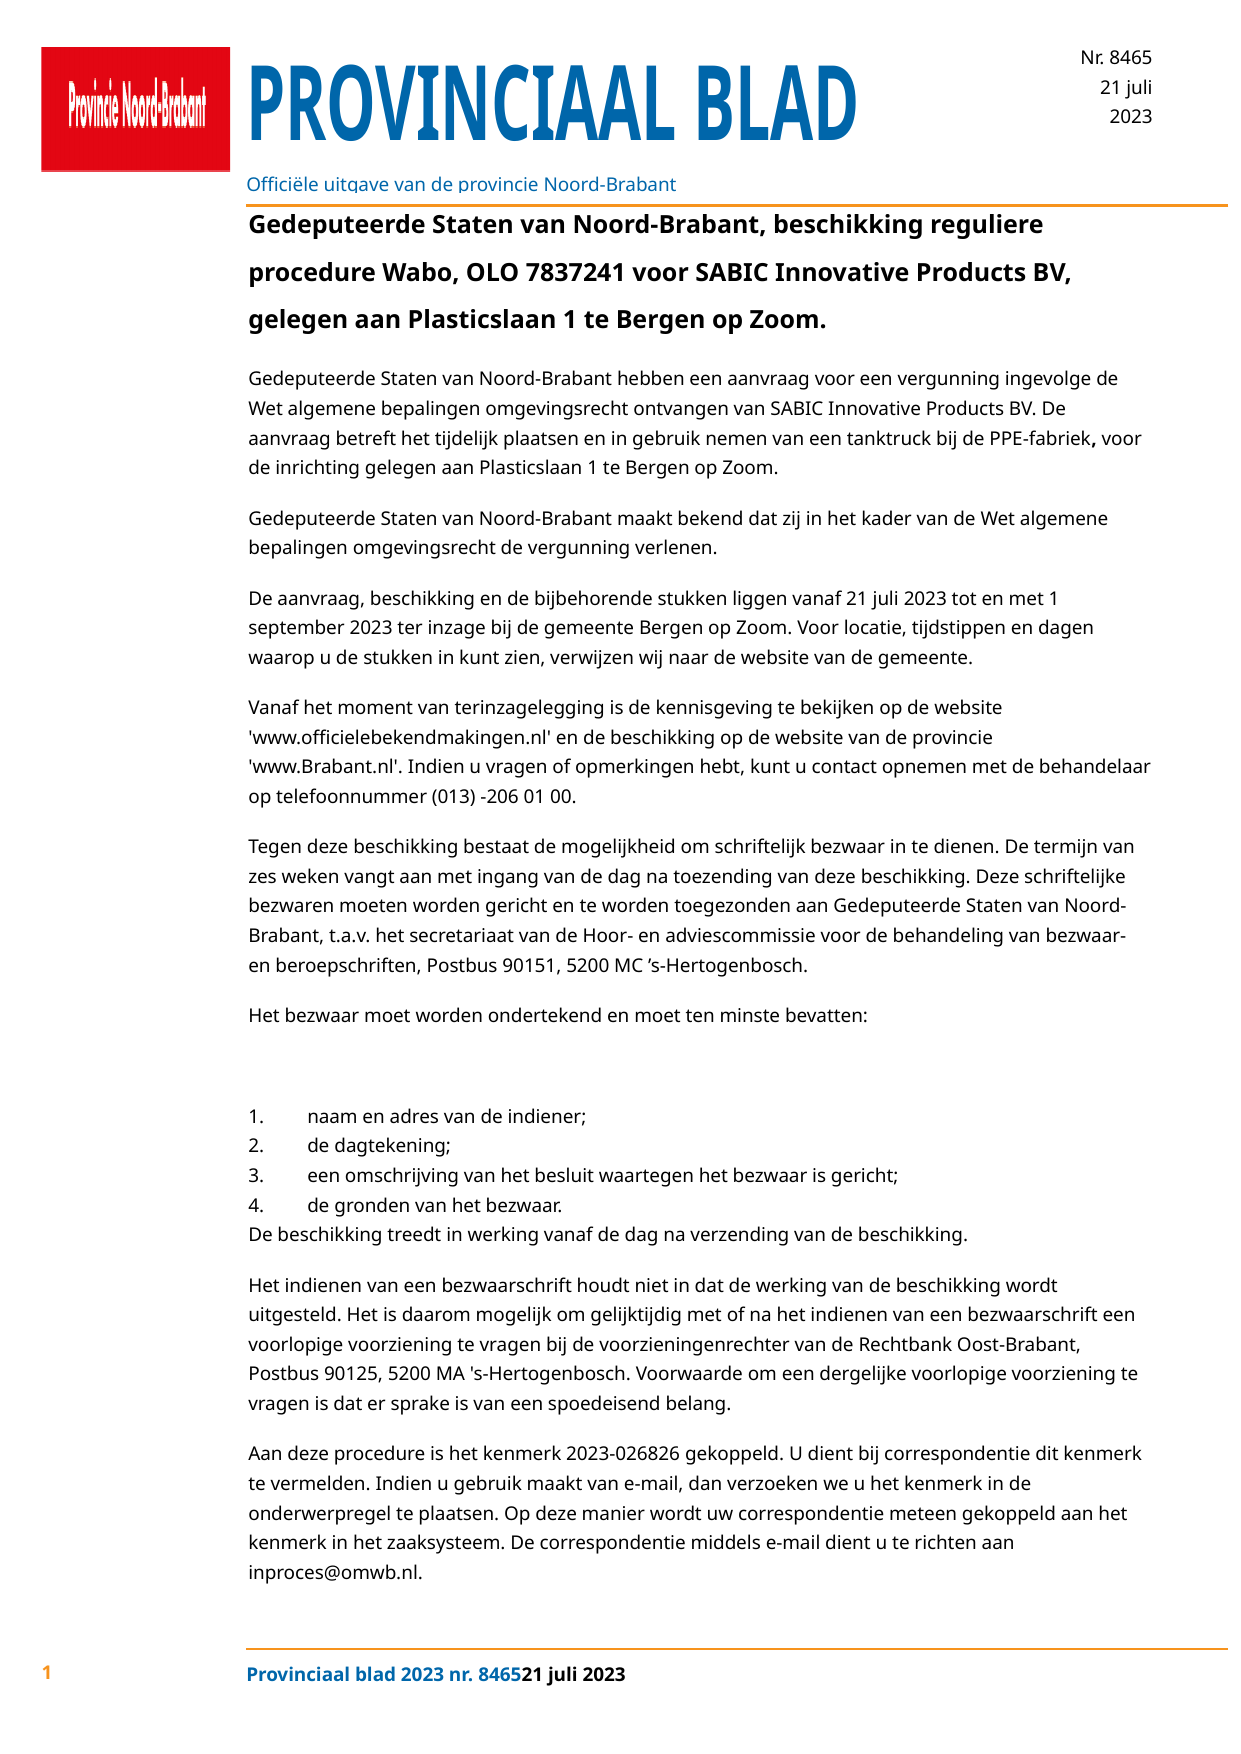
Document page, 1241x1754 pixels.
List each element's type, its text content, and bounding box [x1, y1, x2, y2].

text Het indienen van een bezwaarschrift houdt niet in dat de werking van de beschikking wordt uitgesteld. Het is daarom mogelijk om gelijktijdig met of na het indienen van een bezwaarschrift een voorlopige voorziening te vragen bij de voorzieningenrechter van de Rechtbank Oost-Brabant, Postbus 90125, 5200 MA 's-Hertogenbosch. Voorwaarde om een dergelijke voorlopige voorziening te vragen is dat er sprake is van een spoedeisend belang. [248, 1272, 1152, 1416]
list de gronden van het bezwaar. [248, 1192, 1152, 1217]
text De beschikking treedt in werking vanaf de dag na verzending van de beschikking. [248, 1221, 1152, 1247]
list naam en adres van de indiener; [248, 1103, 1152, 1129]
text Gedeputeerde Staten van Noord-Brabant hebben een aanvraag voor een vergunning ingevolge de Wet algemene bepalingen omgevingsrecht ontvangen van SABIC Innovative Products BV. De aanvraag betreft het tijdelijk plaatsen en in gebruik nemen van een tanktruck bij de PPE-fabriek, voor de inrichting gelegen aan Plasticslaan 1 te Bergen op Zoom. [248, 366, 1152, 480]
text Tegen deze beschikking bestaat de mogelijkheid om schriftelijk bezwaar in te dienen. De termijn van zes weken vangt aan met ingang van de dag na toezending van deze beschikking. Deze schriftelijke bezwaren moeten worden gericht en te worden toegezonden aan Gedeputeerde Staten van Noord-Brabant, t.a.v. het secretariaat van de Hoor- en adviescommissie voor de behandeling van bezwaar- en beroepschriften, Postbus 90151, 5200 MC ’s-Hertogenbosch. [248, 833, 1152, 977]
list een omschrijving van het besluit waartegen het bezwaar is gericht; [248, 1162, 1152, 1188]
picture [41, 47, 231, 172]
list de dagtekening; [248, 1133, 1152, 1158]
text Gedeputeerde Staten van Noord-Brabant, beschikking reguliere procedure Wabo, OLO 7837241 voor SABIC Innovative Products BV, gelegen aan Plasticslaan 1 te Bergen op Zoom. [248, 207, 1152, 336]
text De aanvraag, beschikking en de bijbehorende stukken liggen vanaf 21 juli 2023 tot en met 1 september 2023 ter inzage bij de gemeente Bergen op Zoom. Voor locatie, tijdstippen en dagen waarop u de stukken in kunt zien, verwijzen wij naar de website van de gemeente. [248, 585, 1152, 669]
text Vanaf het moment van terinzagelegging is de kennisgeving te bekijken op de website 'www.officielebekendmakingen.nl' en de beschikking op de website van de provincie 'www.Brabant.nl'. Indien u vragen of opmerkingen hebt, kunt u contact opnemen met de behandelaar op telefoonnummer (013) -206 01 00. [248, 694, 1152, 809]
text Gedeputeerde Staten van Noord-Brabant maakt bekend dat zij in het kader van de Wet algemene bepalingen omgevingsrecht de vergunning verlenen. [248, 505, 1152, 560]
text Aan deze procedure is het kenmerk 2023-026826 gekoppeld. U dient bij correspondentie dit kenmerk te vermelden. Indien u gebruik maakt van e-mail, dan verzoeken we u het kenmerk in de onderwerpregel te plaatsen. Op deze manier wordt uw correspondentie meteen gekoppeld aan het kenmerk in het zaaksysteem. De correspondentie middels e-mail dient u te richten aan inproces@omwb.nl. [248, 1441, 1152, 1584]
text Het bezwaar moet worden ondertekend en moet ten minste bevatten: [248, 1002, 1152, 1028]
